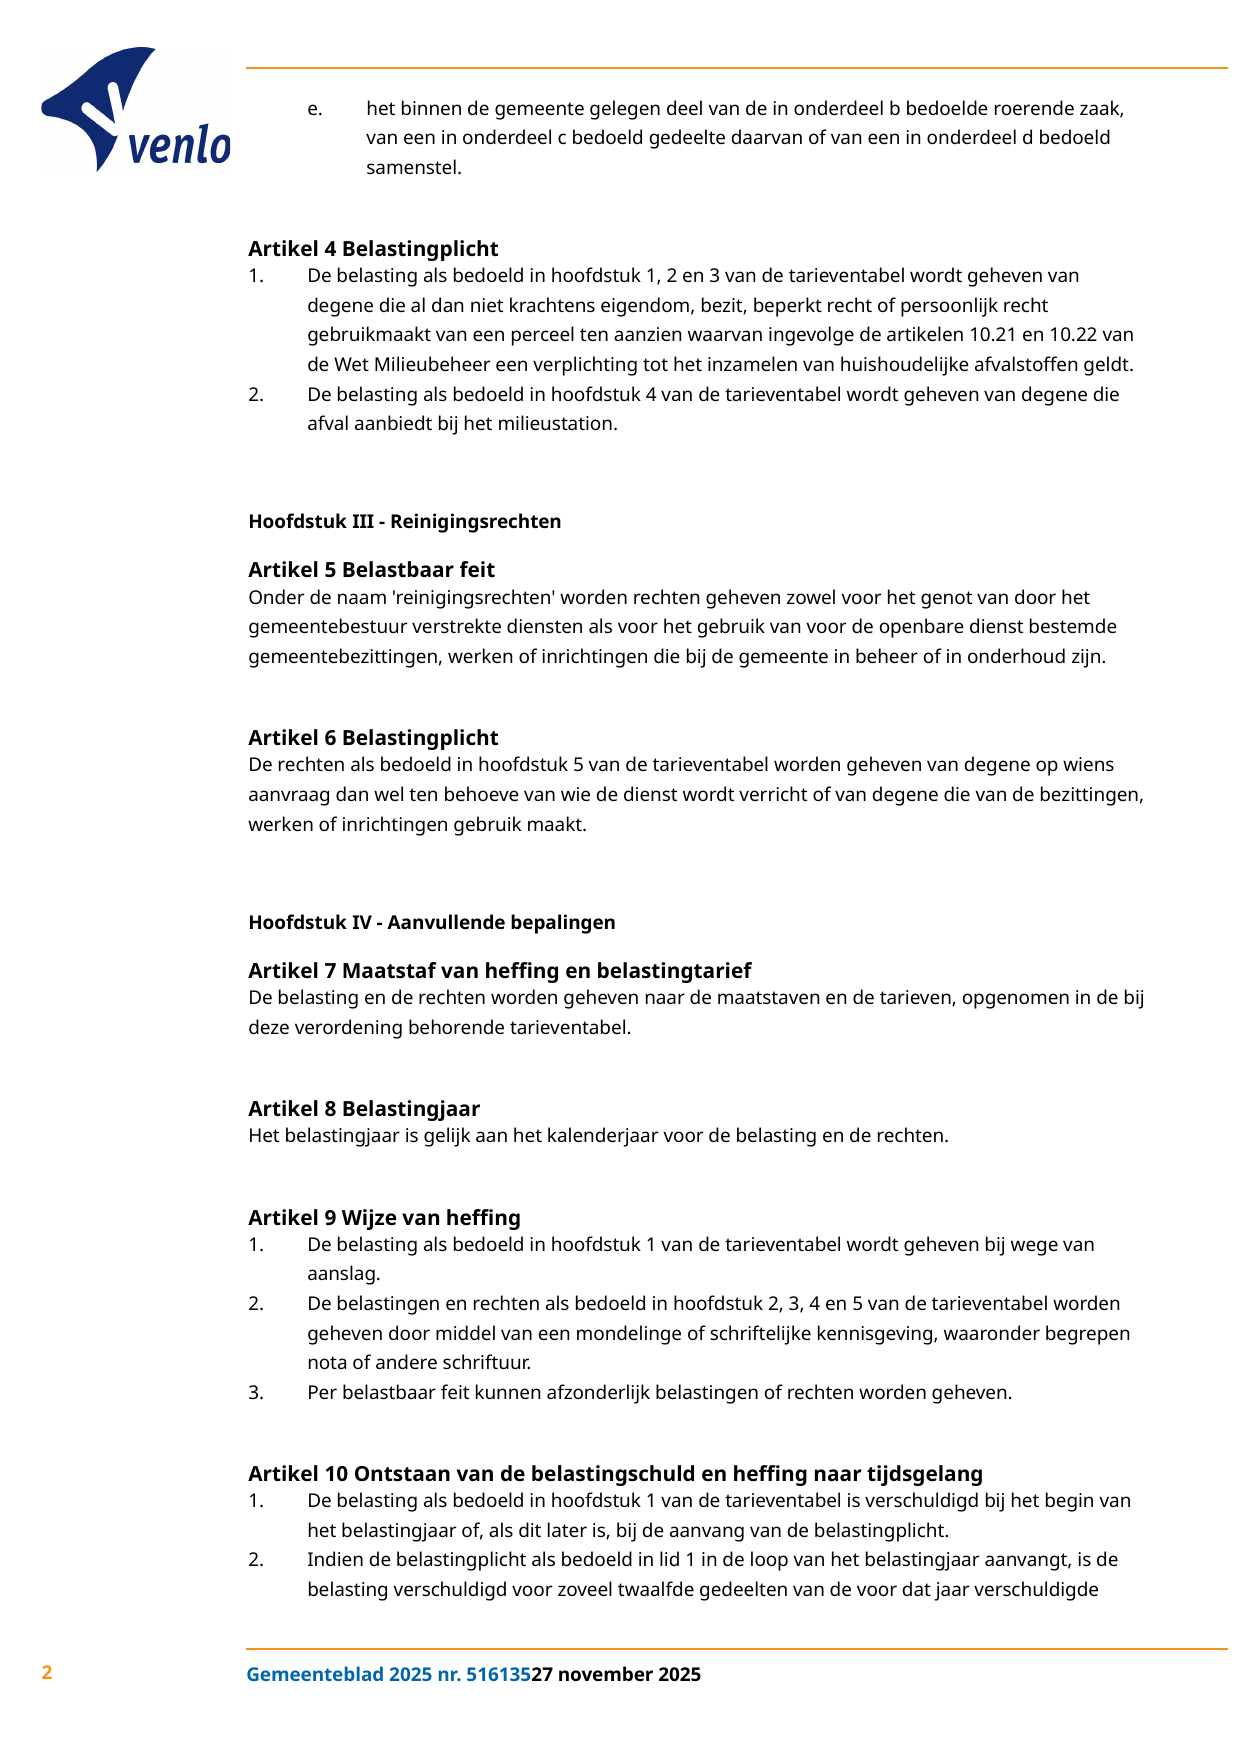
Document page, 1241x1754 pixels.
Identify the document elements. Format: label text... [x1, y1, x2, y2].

list het binnen de gemeente gelegen deel van de in onderdeel b bedoelde roerende zaak, van een in onderdeel c bedoeld gedeelte daarvan of van een in onderdeel d bedoeld samenstel. [307, 95, 1152, 180]
text Hoofdstuk IV - Aanvullende bepalingen [248, 907, 1152, 935]
text Het belastingjaar is gelijk aan het kalenderjaar voor de belasting en de rechten. [248, 1123, 1152, 1148]
text De belasting en de rechten worden geheven naar de maatstaven en de tarieven, opgenomen in de bij deze verordening behorende tarieventabel. [248, 984, 1152, 1040]
list De belastingen en rechten als bedoeld in hoofdstuk 2, 3, 4 en 5 van de tarieventabel worden geheven door middel van een mondelinge of schriftelijke kennisgeving, waaronder begrepen nota of andere schriftuur. [248, 1290, 1152, 1375]
text De rechten als bedoeld in hoofdstuk 5 van de tarieventabel worden geheven van degene op wiens aanvraag dan wel ten behoeve van wie de dienst wordt verricht of van degene die van de bezittingen, werken of inrichtingen gebruik maakt. [248, 752, 1152, 837]
text Artikel 7 Maatstaf van heffing en belastingtarief [248, 956, 1152, 984]
text Artikel 4 Belastingplicht [248, 234, 1152, 262]
text Artikel 10 Ontstaan van de belastingschuld en heffing naar tijdsgelang [248, 1459, 1152, 1487]
list De belasting als bedoeld in hoofdstuk 1, 2 en 3 van de tarieventabel wordt geheven van degene die al dan niet krachtens eigendom, bezit, beperkt recht of persoonlijk recht gebruikmaakt van een perceel ten aanzien waarvan ingevolge de artikelen 10.21 en 10.22 van de Wet Milieubeheer een verplichting tot het inzamelen van huishoudelijke afvalstoffen geldt. [248, 262, 1152, 377]
list De belasting als bedoeld in hoofdstuk 4 van de tarieventabel wordt geheven van degene die afval aanbiedt bij het milieustation. [248, 381, 1152, 436]
list Indien de belastingplicht als bedoeld in lid 1 in de loop van het belastingjaar aanvangt, is de belasting verschuldigd voor zoveel twaalfde gedeelten van de voor dat jaar verschuldigde [248, 1547, 1152, 1602]
list De belasting als bedoeld in hoofdstuk 1 van de tarieventabel is verschuldigd bij het begin van het belastingjaar of, als dit later is, bij de aanvang van de belastingplicht. [248, 1487, 1152, 1543]
text Artikel 6 Belastingplicht [248, 723, 1152, 752]
text Artikel 5 Belastbaar feit [248, 556, 1152, 584]
text Hoofdstuk III - Reinigingsrechten [248, 506, 1152, 535]
list Per belastbaar feit kunnen afzonderlijk belastingen of rechten worden geheven. [248, 1379, 1152, 1405]
list De belasting als bedoeld in hoofdstuk 1 van de tarieventabel wordt geheven bij wege van aanslag. [248, 1231, 1152, 1286]
text Artikel 8 Belastingjaar [248, 1094, 1152, 1123]
text Onder de naam 'reinigingsrechten' worden rechten geheven zowel voor het genot van door het gemeentebestuur verstrekte diensten als voor het gebruik van voor de openbare dienst bestemde gemeentebezittingen, werken of inrichtingen die bij de gemeente in beheer of in onderhoud zijn. [248, 584, 1152, 669]
picture [41, 47, 231, 172]
text Artikel 9 Wijze van heffing [248, 1203, 1152, 1231]
